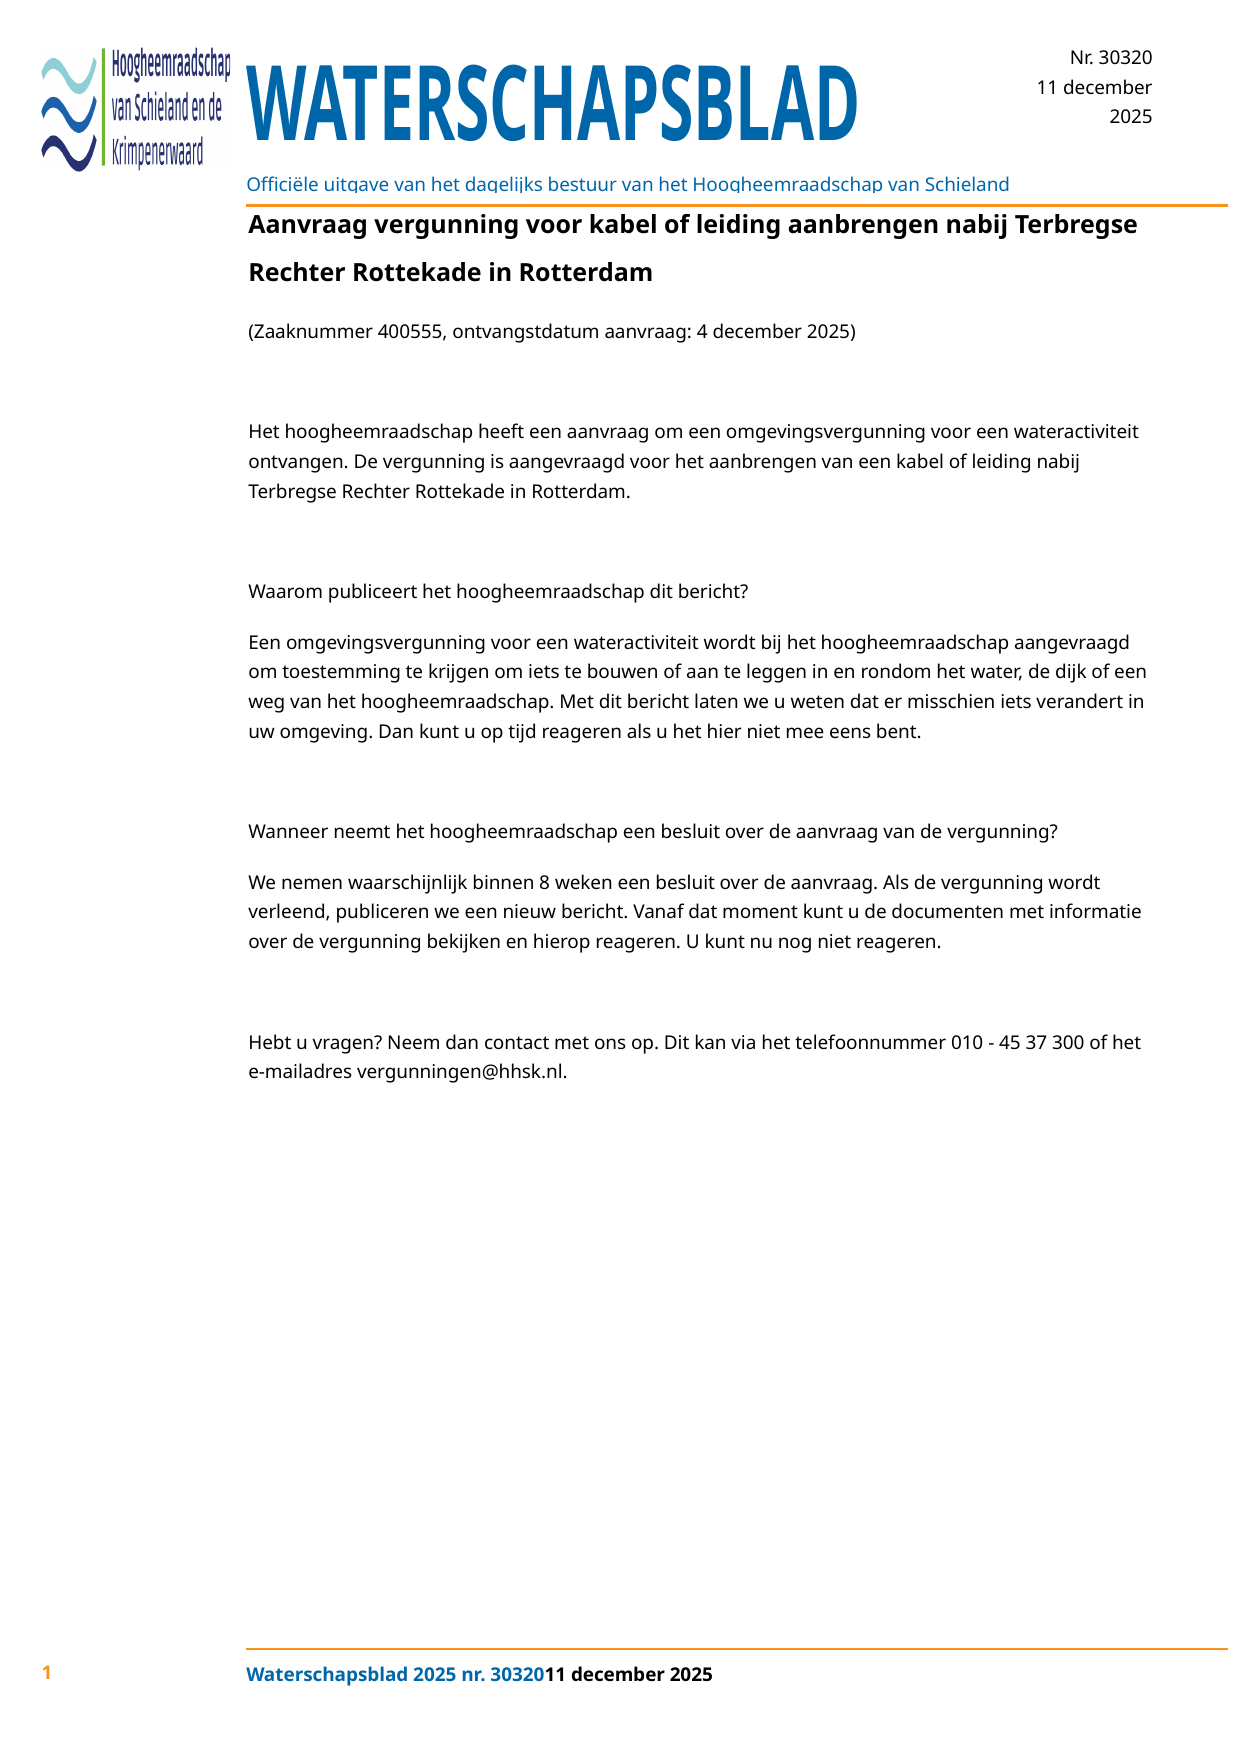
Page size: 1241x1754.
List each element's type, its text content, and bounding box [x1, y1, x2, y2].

text Wanneer neemt het hoogheemraadschap een besluit over de aanvraag van de vergunning? [248, 819, 1152, 844]
text We nemen waarschijnlijk binnen 8 weken een besluit over de aanvraag. Als de vergunning wordt verleend, publiceren we een nieuw bericht. Vanaf dat moment kunt u de documenten met informatie over de vergunning bekijken en hierop reageren. U kunt nu nog niet reageren. [248, 869, 1152, 954]
text Een omgevingsvergunning voor een wateractiviteit wordt bij het hoogheemraadschap aangevraagd om toestemming te krijgen om iets te bouwen of aan te leggen in en rondom het water, de dijk of een weg van het hoogheemraadschap. Met dit bericht laten we u weten dat er misschien iets verandert in uw omgeving. Dan kunt u op tijd reageren als u het hier niet mee eens bent. [248, 629, 1152, 744]
text Aanvraag vergunning voor kabel of leiding aanbrengen nabij Terbregse Rechter Rottekade in Rotterdam [248, 207, 1152, 288]
text Waarom publiceert het hoogheemraadschap dit bericht? [248, 579, 1152, 604]
text Het hoogheemraadschap heeft een aanvraag om een omgevingsvergunning voor een wateractiviteit ontvangen. De vergunning is aangevraagd voor het aanbrengen van een kabel of leiding nabij Terbregse Rechter Rottekade in Rotterdam. [248, 419, 1152, 504]
picture [41, 47, 231, 172]
text Hebt u vragen? Neem dan contact met ons op. Dit kan via het telefoonnummer 010 - 45 37 300 of het e-mailadres vergunningen@hhsk.nl. [248, 1029, 1152, 1084]
text (Zaaknummer 400555, ontvangstdatum aanvraag: 4 december 2025) [248, 318, 1152, 344]
